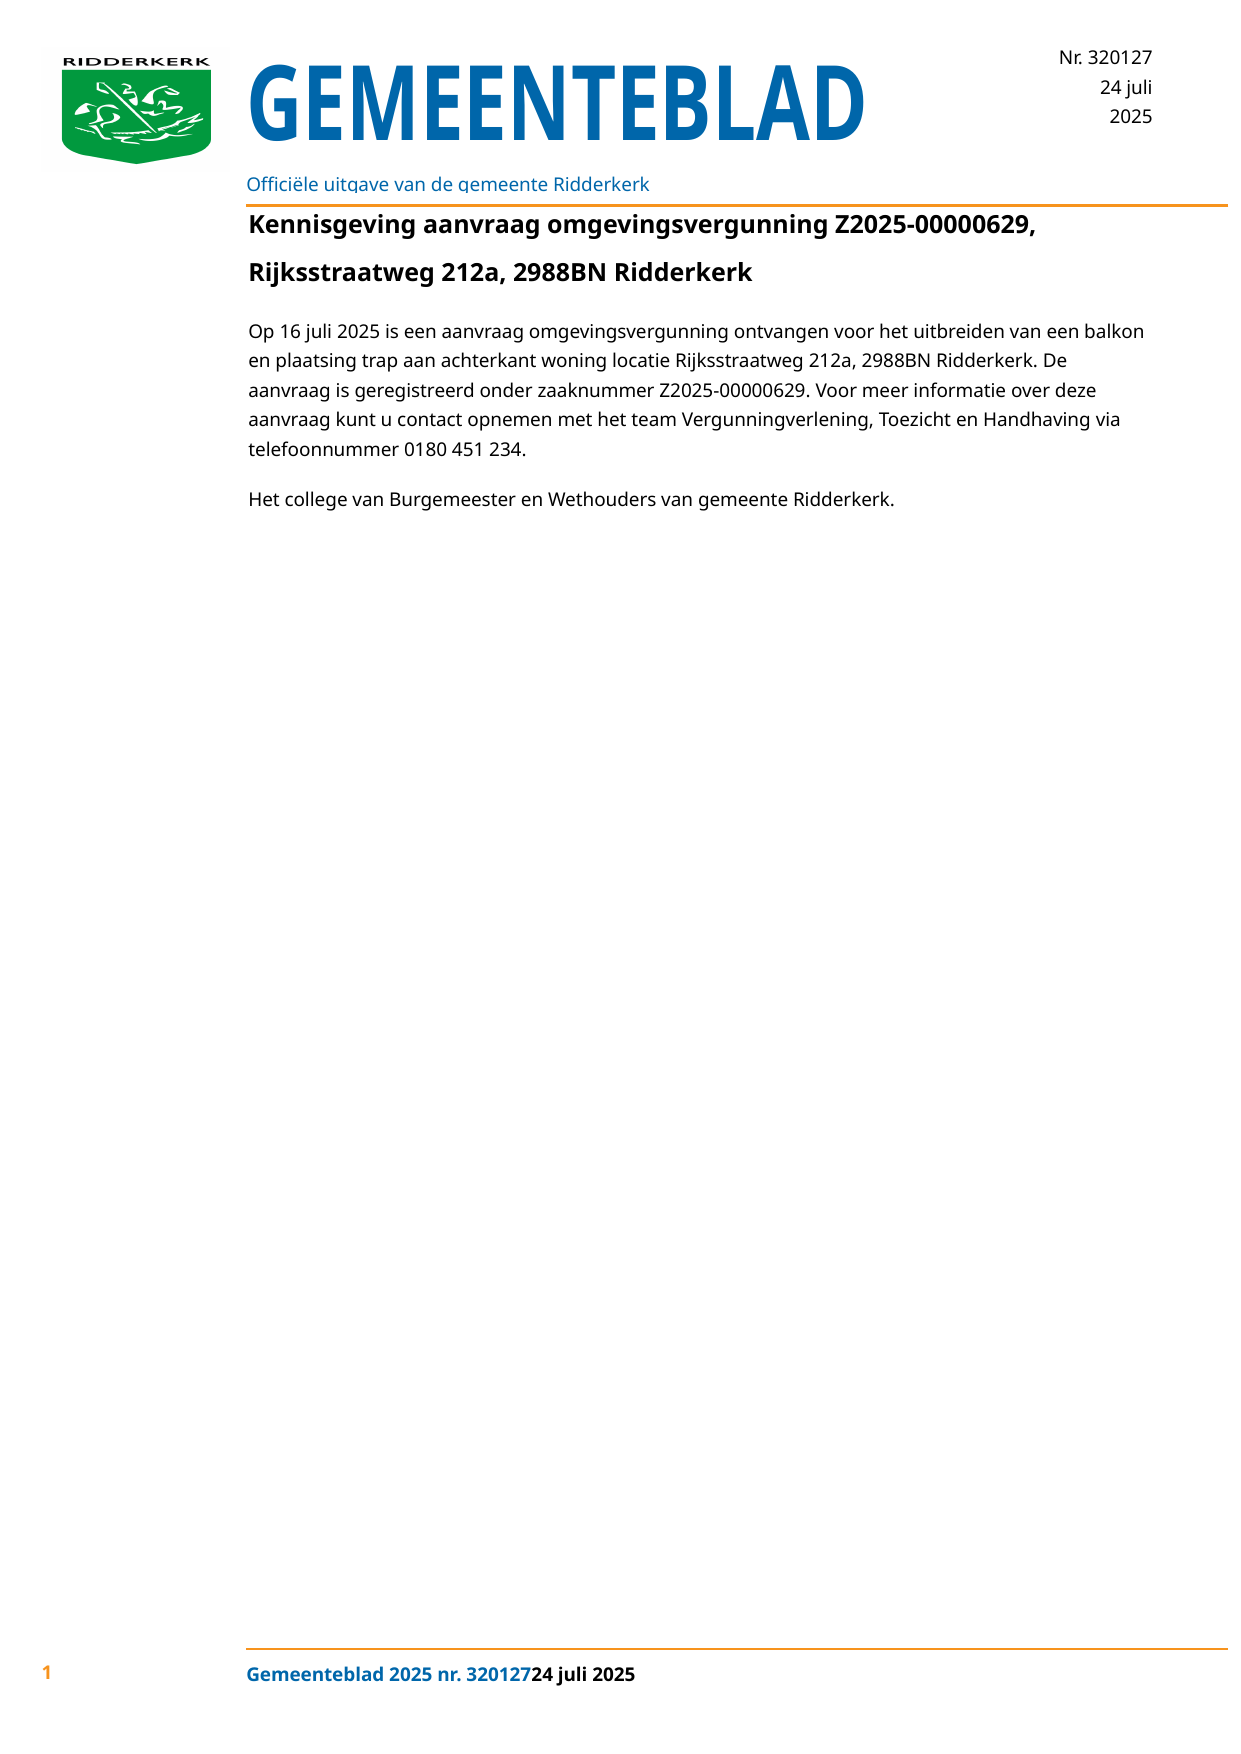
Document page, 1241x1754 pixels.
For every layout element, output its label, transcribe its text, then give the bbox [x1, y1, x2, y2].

text Op 16 juli 2025 is een aanvraag omgevingsvergunning ontvangen voor het uitbreiden van een balkon en plaatsing trap aan achterkant woning locatie Rijksstraatweg 212a, 2988BN Ridderkerk. De aanvraag is geregistreerd onder zaaknummer Z2025-00000629. Voor meer informatie over deze aanvraag kunt u contact opnemen met het team Vergunningverlening, Toezicht en Handhaving via telefoonnummer 0180 451 234. [248, 318, 1152, 462]
text Kennisgeving aanvraag omgevingsvergunning Z2025-00000629, Rijksstraatweg 212a, 2988BN Ridderkerk [248, 207, 1152, 288]
picture [41, 47, 231, 172]
text Het college van Burgemeester en Wethouders van gemeente Ridderkerk. [248, 487, 1152, 512]
